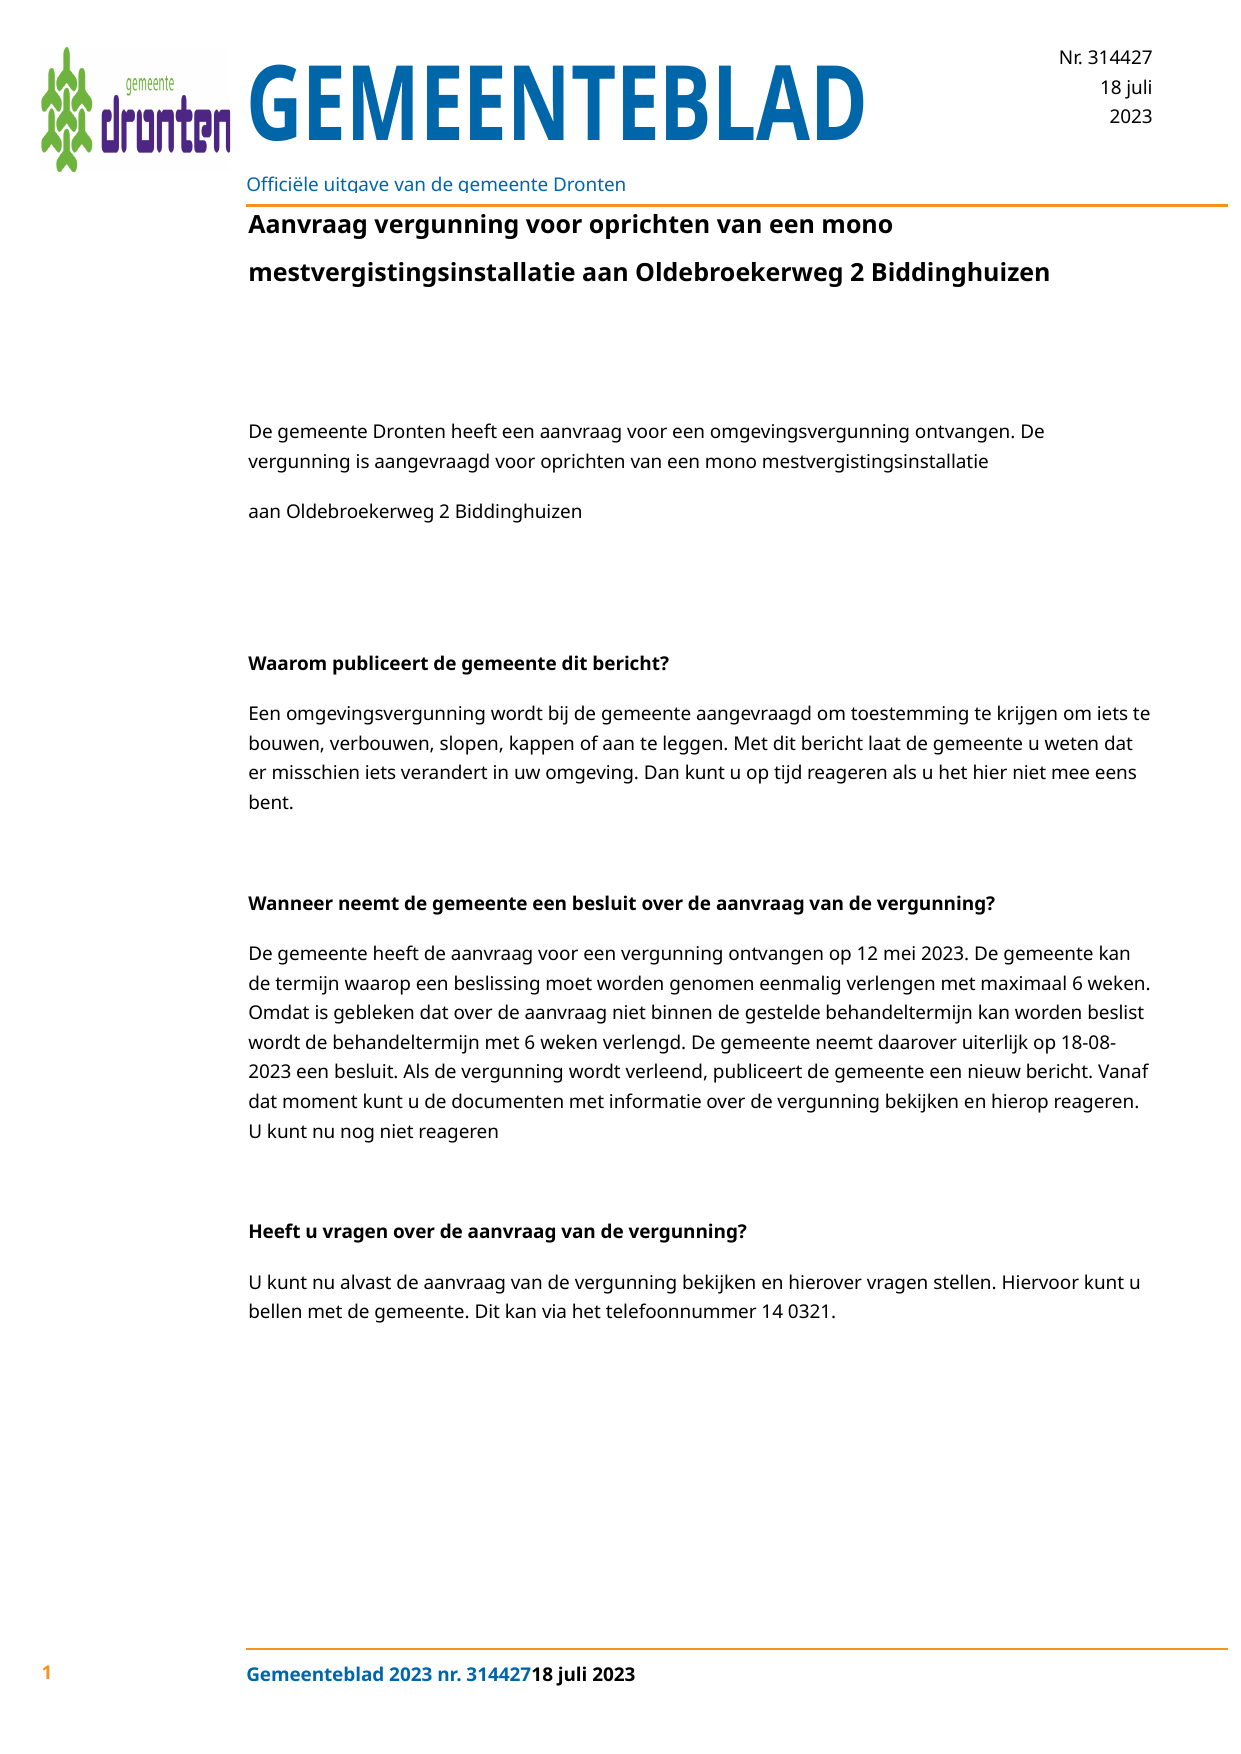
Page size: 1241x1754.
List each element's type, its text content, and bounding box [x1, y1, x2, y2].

text Aanvraag vergunning voor oprichten van een mono mestvergistingsinstallatie aan Oldebroekerweg 2 Biddinghuizen [248, 207, 1152, 288]
picture [41, 47, 231, 172]
text Waarom publiceert de gemeente dit bericht? [248, 650, 1152, 676]
text Heeft u vragen over de aanvraag van de vergunning? [248, 1219, 1152, 1244]
text De gemeente heeft de aanvraag voor een vergunning ontvangen op 12 mei 2023. De gemeente kan de termijn waarop een beslissing moet worden genomen eenmalig verlengen met maximaal 6 weken. Omdat is gebleken dat over de aanvraag niet binnen de gestelde behandeltermijn kan worden beslist wordt de behandeltermijn met 6 weken verlengd. De gemeente neemt daarover uiterlijk op 18-08-2023 een besluit. Als de vergunning wordt verleend, publiceert de gemeente een nieuw bericht. Vanaf dat moment kunt u de documenten met informatie over de vergunning bekijken en hierop reageren. U kunt nu nog niet reageren [248, 940, 1152, 1144]
text Een omgevingsvergunning wordt bij de gemeente aangevraagd om toestemming te krijgen om iets te bouwen, verbouwen, slopen, kappen of aan te leggen. Met dit bericht laat de gemeente u weten dat er misschien iets verandert in uw omgeving. Dan kunt u op tijd reageren als u het hier niet mee eens bent. [248, 700, 1152, 815]
text Wanneer neemt de gemeente een besluit over de aanvraag van de vergunning? [248, 890, 1152, 916]
text U kunt nu alvast de aanvraag van de vergunning bekijken en hierover vragen stellen. Hiervoor kunt u bellen met de gemeente. Dit kan via het telefoonnummer 14 0321. [248, 1269, 1152, 1324]
text De gemeente Dronten heeft een aanvraag voor een omgevingsvergunning ontvangen. De vergunning is aangevraagd voor oprichten van een mono mestvergistingsinstallatie [248, 419, 1152, 474]
text aan Oldebroekerweg 2 Biddinghuizen [248, 499, 1152, 524]
